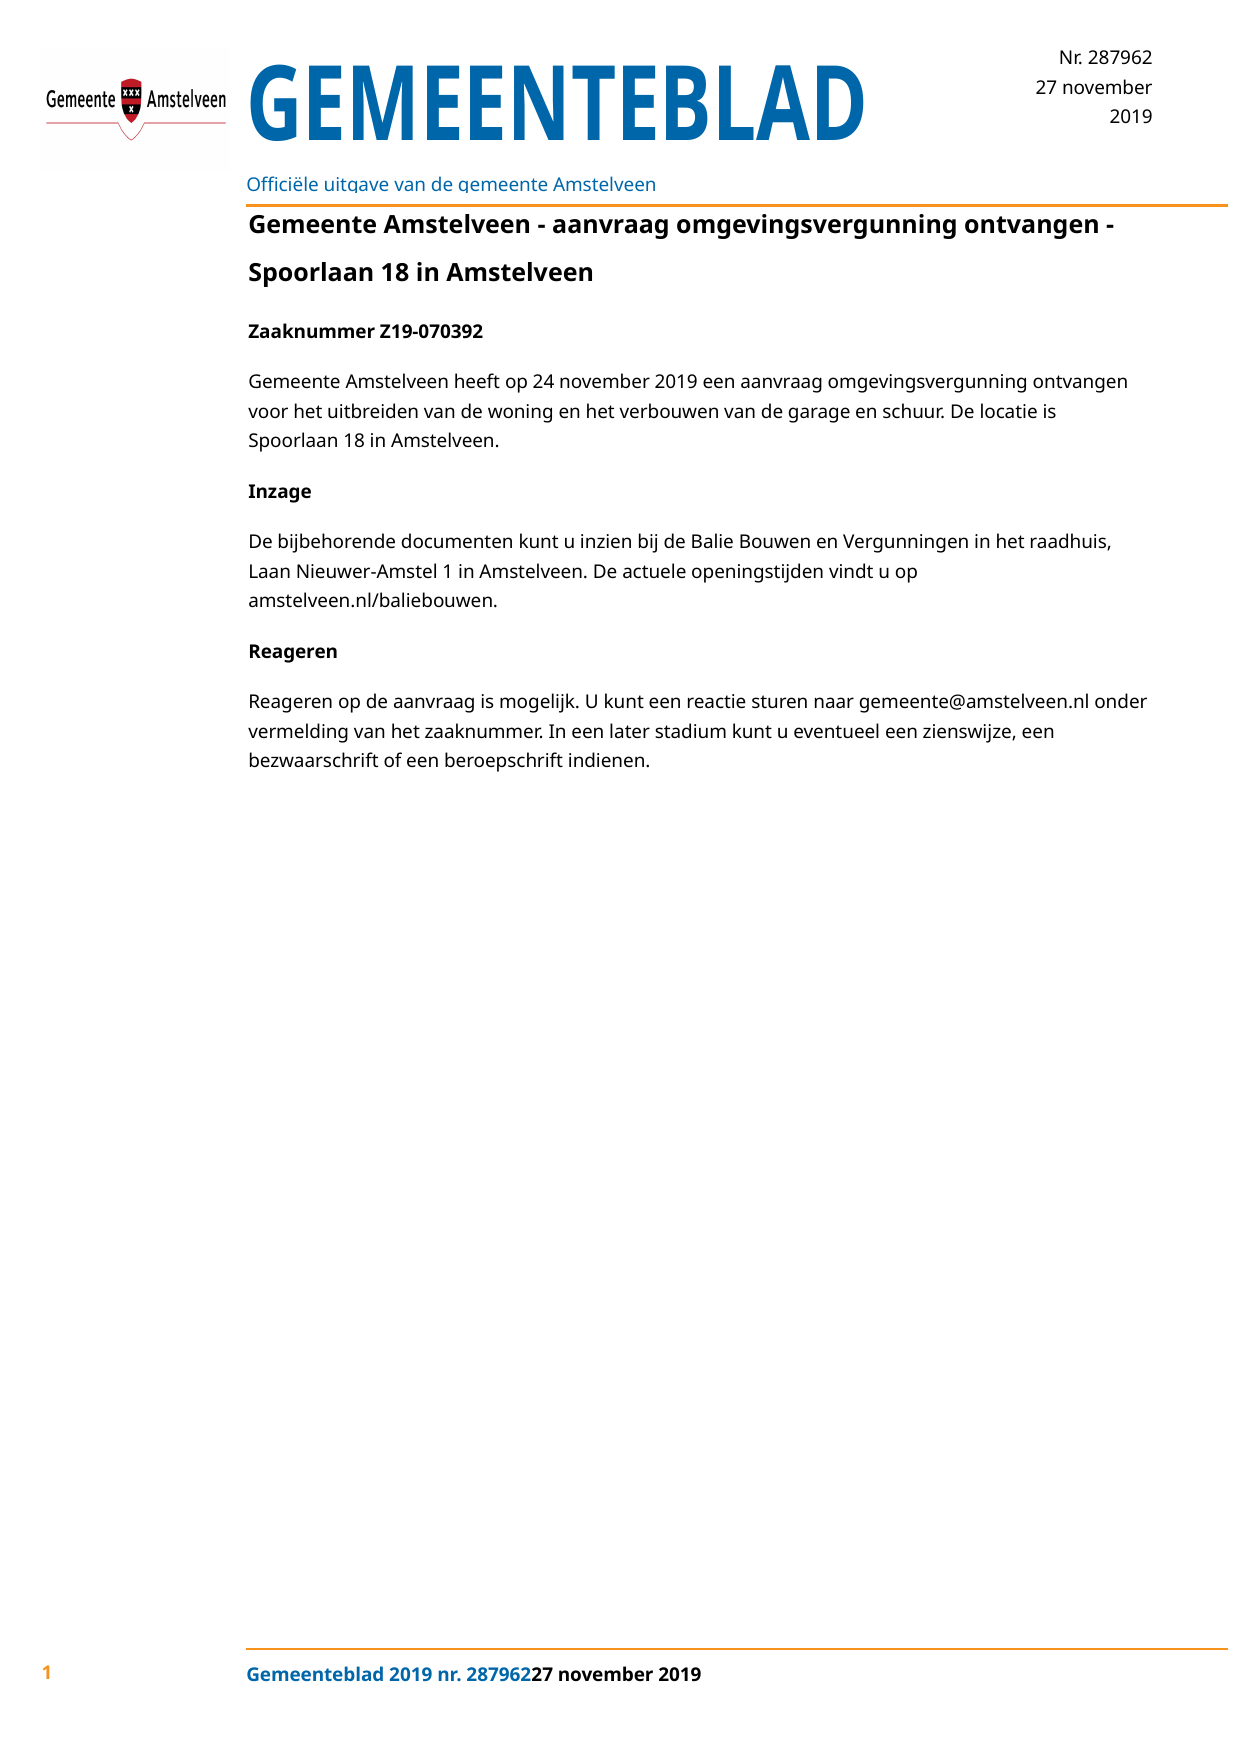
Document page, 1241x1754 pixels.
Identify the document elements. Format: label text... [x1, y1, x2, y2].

text Reageren [248, 638, 1152, 664]
text Inzage [248, 478, 1152, 504]
text De bijbehorende documenten kunt u inzien bij de Balie Bouwen en Vergunningen in het raadhuis, Laan Nieuwer-Amstel 1 in Amstelveen. De actuele openingstijden vindt u op amstelveen.nl/baliebouwen. [248, 528, 1152, 613]
text Gemeente Amstelveen - aanvraag omgevingsvergunning ontvangen - Spoorlaan 18 in Amstelveen [248, 207, 1152, 288]
text Reageren op de aanvraag is mogelijk. U kunt een reactie sturen naar gemeente@amstelveen.nl onder vermelding van het zaaknummer. In een later stadium kunt u eventueel een zienswijze, een bezwaarschrift of een beroepschrift indienen. [248, 688, 1152, 773]
picture [41, 47, 231, 172]
text Gemeente Amstelveen heeft op 24 november 2019 een aanvraag omgevingsvergunning ontvangen voor het uitbreiden van de woning en het verbouwen van de garage en schuur. De locatie is Spoorlaan 18 in Amstelveen. [248, 368, 1152, 453]
text Zaaknummer Z19-070392 [248, 318, 1152, 344]
